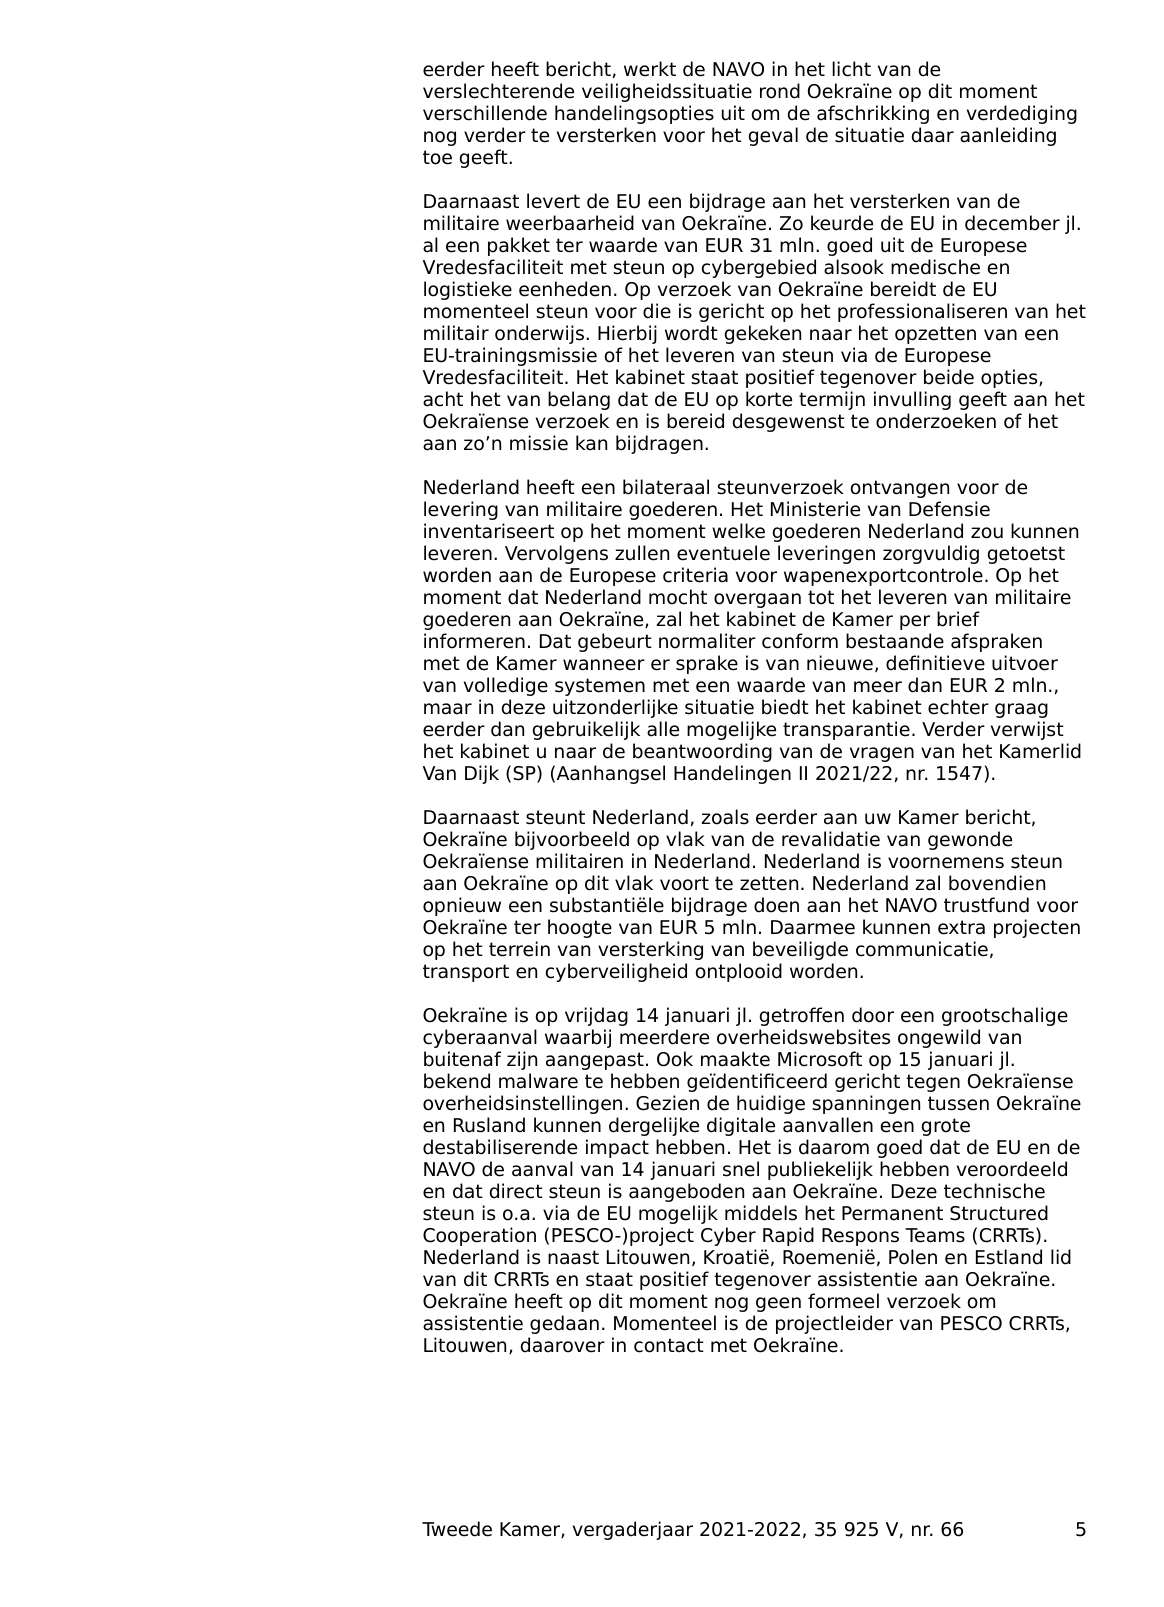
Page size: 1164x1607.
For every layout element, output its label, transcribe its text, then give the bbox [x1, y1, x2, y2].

text Nederland heeft een bilateraal steunverzoek ontvangen voor de levering van militaire goederen. Het Ministerie van Defensie inventariseert op het moment welke goederen Nederland zou kunnen leveren. Vervolgens zullen eventuele leveringen zorgvuldig getoetst worden aan de Europese criteria voor wapenexportcontrole. Op het moment dat Nederland mocht overgaan tot het leveren van militaire goederen aan Oekraïne, zal het kabinet de Kamer per brief informeren. Dat gebeurt normaliter conform bestaande afspraken met de Kamer wanneer er sprake is van nieuwe, definitieve uitvoer van volledige systemen met een waarde van meer dan EUR 2 mln., maar in deze uitzonderlijke situatie biedt het kabinet echter graag eerder dan gebruikelijk alle mogelijke transparantie. Verder verwijst het kabinet u naar de beantwoording van de vragen van het Kamerlid Van Dijk (SP) (Aanhangsel Handelingen II 2021/22, nr. 1547). [422, 477, 1087, 785]
text Daarnaast levert de EU een bijdrage aan het versterken van de militaire weerbaarheid van Oekraïne. Zo keurde de EU in december jl. al een pakket ter waarde van EUR 31 mln. goed uit de Europese Vredesfaciliteit met steun op cybergebied alsook medische en logistieke eenheden. Op verzoek van Oekraïne bereidt de EU momenteel steun voor die is gericht op het professionaliseren van het militair onderwijs. Hierbij wordt gekeken naar het opzetten van een EU-trainingsmissie of het leveren van steun via de Europese Vredesfaciliteit. Het kabinet staat positief tegenover beide opties, acht het van belang dat de EU op korte termijn invulling geeft aan het Oekraïense verzoek en is bereid desgewenst te onderzoeken of het aan zo’n missie kan bijdragen. [422, 191, 1087, 455]
text eerder heeft bericht, werkt de NAVO in het licht van de verslechterende veiligheidssituatie rond Oekraïne op dit moment verschillende handelingsopties uit om de afschrikking en verdediging nog verder te versterken voor het geval de situatie daar aanleiding toe geeft. [422, 59, 1087, 169]
text Oekraïne is op vrijdag 14 januari jl. getroffen door een grootschalige cyberaanval waarbij meerdere overheidswebsites ongewild van buitenaf zijn aangepast. Ook maakte Microsoft op 15 januari jl. bekend malware te hebben geïdentificeerd gericht tegen Oekraïense overheidsinstellingen. Gezien de huidige spanningen tussen Oekraïne en Rusland kunnen dergelijke digitale aanvallen een grote destabiliserende impact hebben. Het is daarom goed dat de EU en de NAVO de aanval van 14 januari snel publiekelijk hebben veroordeeld en dat direct steun is aangeboden aan Oekraïne. Deze technische steun is o.a. via de EU mogelijk middels het Permanent Structured Cooperation (PESCO-)project Cyber Rapid Respons Teams (CRRTs). Nederland is naast Litouwen, Kroatië, Roemenië, Polen en Estland lid van dit CRRTs en staat positief tegenover assistentie aan Oekraïne. Oekraïne heeft op dit moment nog geen formeel verzoek om assistentie gedaan. Momenteel is de projectleider van PESCO CRRTs, Litouwen, daarover in contact met Oekraïne. [422, 1005, 1087, 1357]
text Daarnaast steunt Nederland, zoals eerder aan uw Kamer bericht, Oekraïne bijvoorbeeld op vlak van de revalidatie van gewonde Oekraïense militairen in Nederland. Nederland is voornemens steun aan Oekraïne op dit vlak voort te zetten. Nederland zal bovendien opnieuw een substantiële bijdrage doen aan het NAVO trustfund voor Oekraïne ter hoogte van EUR 5 mln. Daarmee kunnen extra projecten op het terrein van versterking van beveiligde communicatie, transport en cyberveiligheid ontplooid worden. [422, 807, 1087, 983]
